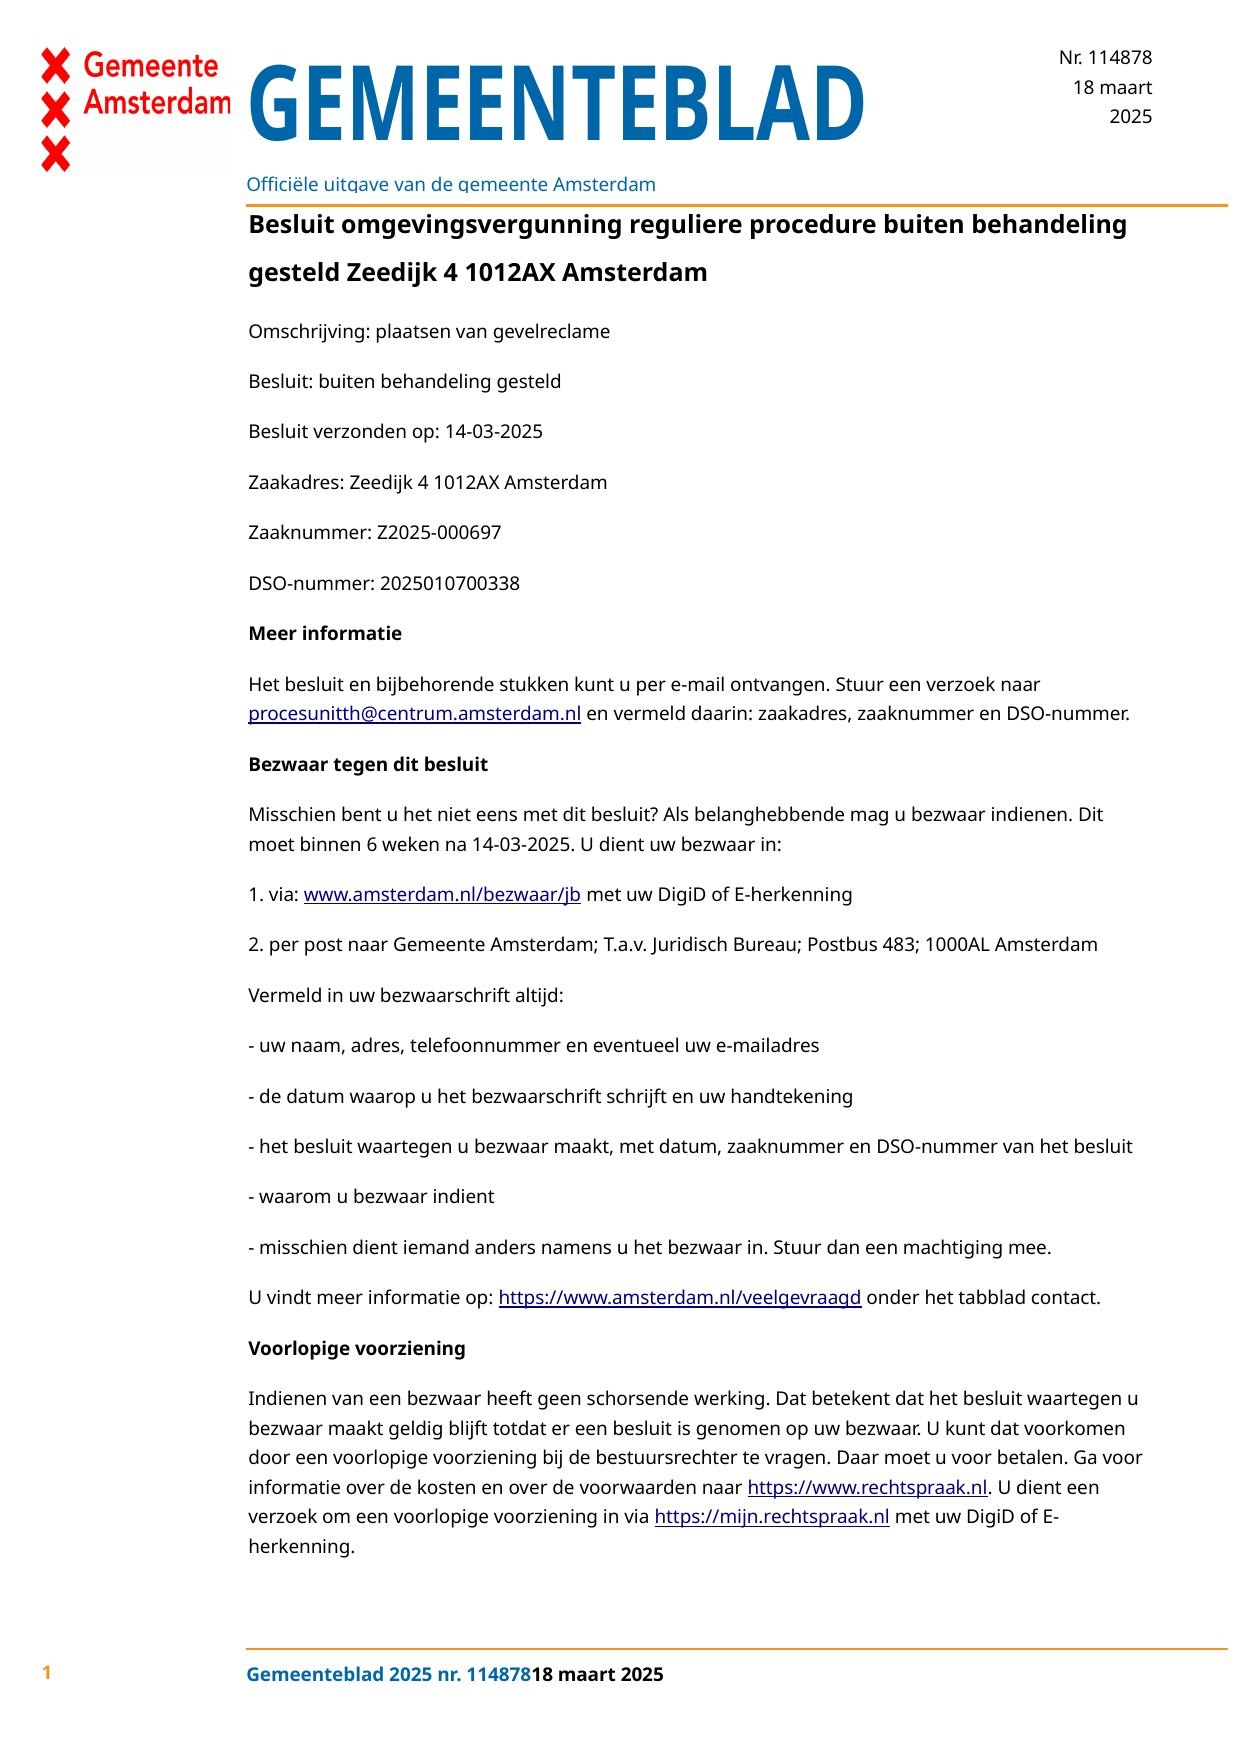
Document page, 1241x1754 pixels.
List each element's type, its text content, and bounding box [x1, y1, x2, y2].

text Besluit verzonden op: 14-03-2025 [248, 419, 1152, 444]
text Omschrijving: plaatsen van gevelreclame [248, 318, 1152, 344]
text Misschien bent u het niet eens met dit besluit? Als belanghebbende mag u bezwaar indienen. Dit moet binnen 6 weken na 14-03-2025. U dient uw bezwaar in: [248, 801, 1152, 857]
text Zaaknummer: Z2025-000697 [248, 519, 1152, 545]
text U vindt meer informatie op: https://www.amsterdam.nl/veelgevraagd onder het tabblad contact. [248, 1284, 1152, 1310]
text Bezwaar tegen dit besluit [248, 751, 1152, 777]
text Besluit: buiten behandeling gesteld [248, 368, 1152, 394]
text Vermeld in uw bezwaarschrift altijd: [248, 982, 1152, 1008]
text 1. via: www.amsterdam.nl/bezwaar/jb met uw DigiD of E-herkenning [248, 881, 1152, 907]
text Meer informatie [248, 620, 1152, 646]
text - misschien dient iemand anders namens u het bezwaar in. Stuur dan een machtiging mee. [248, 1234, 1152, 1260]
text Besluit omgevingsvergunning reguliere procedure buiten behandeling gesteld Zeedijk 4 1012AX Amsterdam [248, 207, 1152, 288]
text Het besluit en bijbehorende stukken kunt u per e-mail ontvangen. Stuur een verzoek naar procesunitth@centrum.amsterdam.nl en vermeld daarin: zaakadres, zaaknummer en DSO-nummer. [248, 671, 1152, 726]
text - waarom u bezwaar indient [248, 1184, 1152, 1209]
text - de datum waarop u het bezwaarschrift schrijft en uw handtekening [248, 1083, 1152, 1109]
text Indienen van een bezwaar heeft geen schorsende werking. Dat betekent dat het besluit waartegen u bezwaar maakt geldig blijft totdat er een besluit is genomen op uw bezwaar. U kunt dat voorkomen door een voorlopige voorziening bij de bestuursrechter te vragen. Daar moet u voor betalen. Ga voor informatie over de kosten en over de voorwaarden naar https://www.rechtspraak.nl. U dient een verzoek om een voorlopige voorziening in via https://mijn.rechtspraak.nl met uw DigiD of E-herkenning. [248, 1385, 1152, 1559]
picture [41, 47, 231, 172]
text - uw naam, adres, telefoonnummer en eventueel uw e-mailadres [248, 1032, 1152, 1058]
text - het besluit waartegen u bezwaar maakt, met datum, zaaknummer en DSO-nummer van het besluit [248, 1133, 1152, 1159]
text Voorlopige voorziening [248, 1335, 1152, 1361]
text Zaakadres: Zeedijk 4 1012AX Amsterdam [248, 469, 1152, 495]
text DSO-nummer: 2025010700338 [248, 570, 1152, 596]
text 2. per post naar Gemeente Amsterdam; T.a.v. Juridisch Bureau; Postbus 483; 1000AL Amsterdam [248, 932, 1152, 957]
